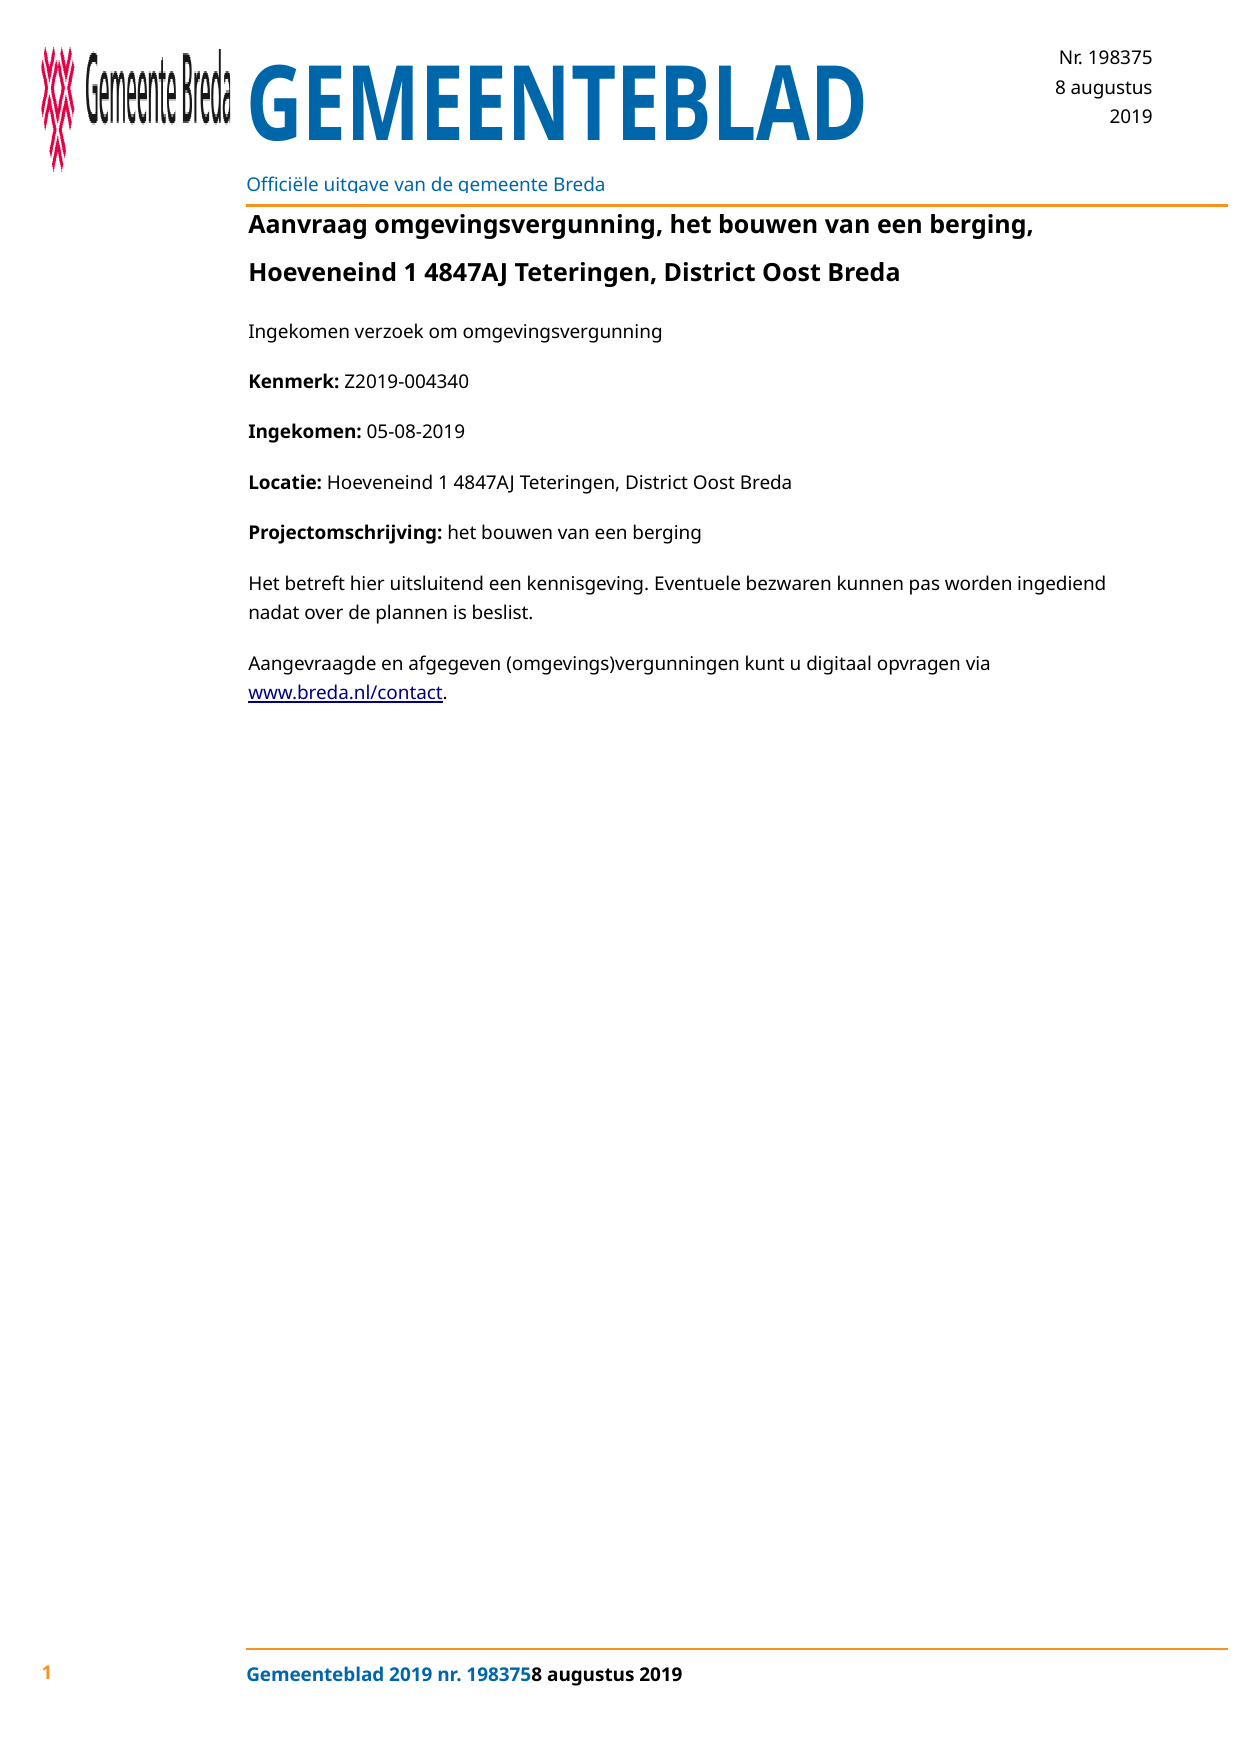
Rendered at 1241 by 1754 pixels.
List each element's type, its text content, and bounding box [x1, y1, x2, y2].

text Projectomschrijving: het bouwen van een berging [248, 519, 1152, 545]
text Aanvraag omgevingsvergunning, het bouwen van een berging, Hoeveneind 1 4847AJ Teteringen, District Oost Breda [248, 207, 1152, 288]
text Ingekomen verzoek om omgevingsvergunning [248, 318, 1152, 344]
text Ingekomen: 05-08-2019 [248, 419, 1152, 444]
text Kenmerk: Z2019-004340 [248, 368, 1152, 394]
picture [41, 47, 231, 172]
text Locatie: Hoeveneind 1 4847AJ Teteringen, District Oost Breda [248, 469, 1152, 495]
text Het betreft hier uitsluitend een kennisgeving. Eventuele bezwaren kunnen pas worden ingediend nadat over de plannen is beslist. [248, 570, 1152, 625]
text Aangevraagde en afgegeven (omgevings)vergunningen kunt u digitaal opvragen via www.breda.nl/contact. [248, 650, 1152, 705]
